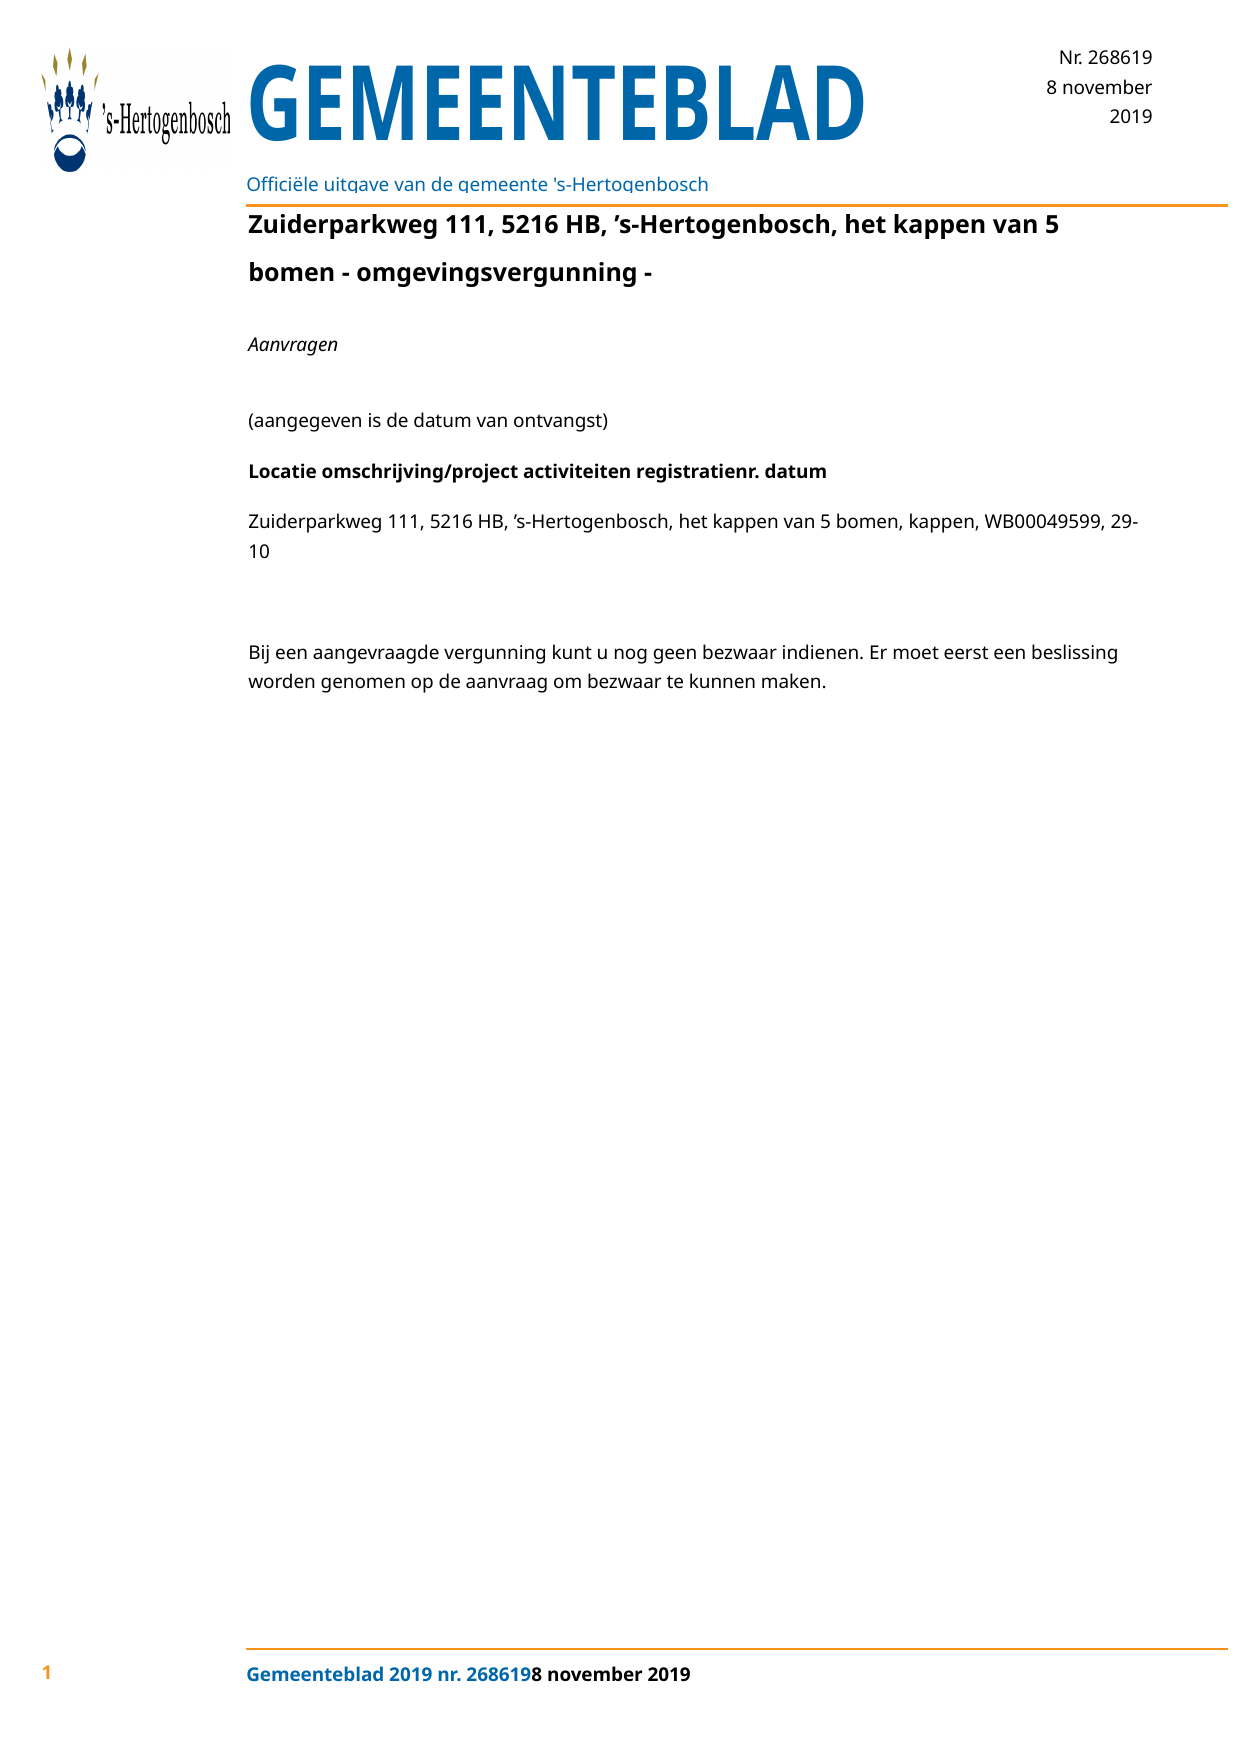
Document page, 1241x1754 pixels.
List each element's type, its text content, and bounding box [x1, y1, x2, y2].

text Locatie omschrijving/project activiteiten registratienr. datum [248, 458, 1152, 484]
text Zuiderparkweg 111, 5216 HB, ’s-Hertogenbosch, het kappen van 5 bomen, kappen, WB00049599, 29-10 [248, 508, 1152, 564]
text (aangegeven is de datum van ontvangst) [248, 408, 1152, 433]
text Aanvragen [248, 331, 1152, 357]
text Bij een aangevraagde vergunning kunt u nog geen bezwaar indienen. Er moet eerst een beslissing worden genomen op de aanvraag om bezwaar te kunnen maken. [248, 639, 1152, 694]
text Zuiderparkweg 111, 5216 HB, ’s-Hertogenbosch, het kappen van 5 bomen - omgevingsvergunning - [248, 207, 1152, 288]
picture [41, 47, 231, 172]
